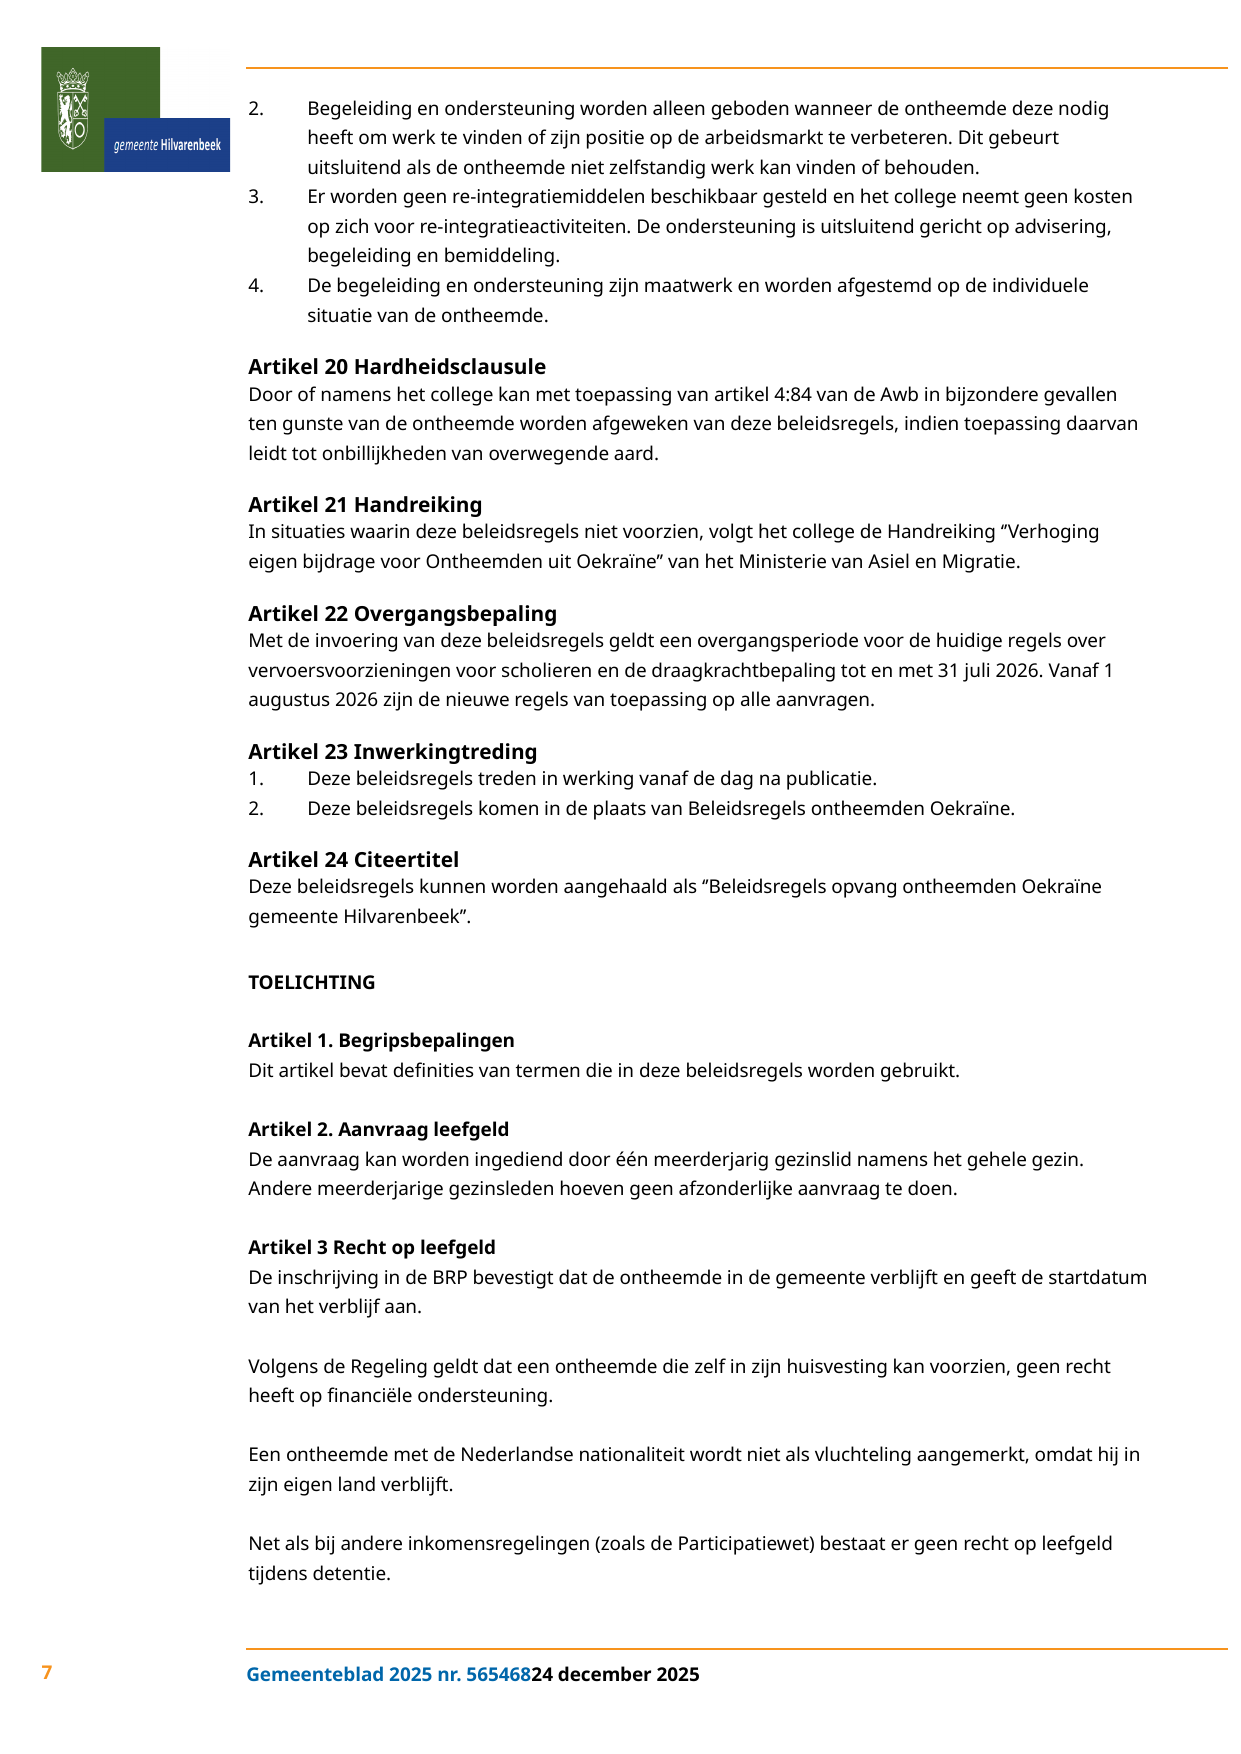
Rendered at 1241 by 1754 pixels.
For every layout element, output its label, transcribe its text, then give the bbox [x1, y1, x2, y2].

text De aanvraag kan worden ingediend door één meerderjarig gezinslid namens het gehele gezin. Andere meerderjarige gezinsleden hoeven geen afzonderlijke aanvraag te doen. [248, 1146, 1152, 1201]
text TOELICHTING [248, 958, 1152, 998]
list De begeleiding en ondersteuning zijn maatwerk en worden afgestemd op de individuele situatie van de ontheemde. [248, 272, 1152, 328]
text De inschrijving in de BRP bevestigt dat de ontheemde in de gemeente verblijft en geeft de startdatum van het verblijf aan. [248, 1264, 1152, 1319]
text Artikel 20 Hardheidsclausule [248, 352, 1152, 381]
text Volgens de Regeling geldt dat een ontheemde die zelf in zijn huisvesting kan voorzien, geen recht heeft op financiële ondersteuning. [248, 1353, 1152, 1408]
text Artikel 23 Inwerkingtreding [248, 737, 1152, 765]
list Deze beleidsregels treden in werking vanaf de dag na publicatie. [248, 765, 1152, 791]
picture [41, 47, 231, 172]
text Deze beleidsregels kunnen worden aangehaald als ‘’Beleidsregels opvang ontheemden Oekraïne gemeente Hilvarenbeek’’. [248, 874, 1152, 929]
text Met de invoering van deze beleidsregels geldt een overgangsperiode voor de huidige regels over vervoersvoorzieningen voor scholieren en de draagkrachtbepaling tot en met 31 juli 2026. Vanaf 1 augustus 2026 zijn de nieuwe regels van toepassing op alle aanvragen. [248, 627, 1152, 712]
text Artikel 3 Recht op leefgeld [248, 1234, 1152, 1260]
list Er worden geen re-integratiemiddelen beschikbaar gesteld en het college neemt geen kosten op zich voor re-integratieactiviteiten. De ondersteuning is uitsluitend gericht op advisering, begeleiding en bemiddeling. [248, 183, 1152, 268]
list Deze beleidsregels komen in de plaats van Beleidsregels ontheemden Oekraïne. [248, 795, 1152, 821]
text Net als bij andere inkomensregelingen (zoals de Participatiewet) bestaat er geen recht op leefgeld tijdens detentie. [248, 1530, 1152, 1586]
text Dit artikel bevat definities van termen die in deze beleidsregels worden gebruikt. [248, 1057, 1152, 1083]
text Artikel 22 Overgangsbepaling [248, 599, 1152, 627]
list Begeleiding en ondersteuning worden alleen geboden wanneer de ontheemde deze nodig heeft om werk te vinden of zijn positie op de arbeidsmarkt te verbeteren. Dit gebeurt uitsluitend als de ontheemde niet zelfstandig werk kan vinden of behouden. [248, 95, 1152, 180]
text In situaties waarin deze beleidsregels niet voorzien, volgt het college de Handreiking ‘’Verhoging eigen bijdrage voor Ontheemden uit Oekraïne’’ van het Ministerie van Asiel en Migratie. [248, 519, 1152, 574]
text Artikel 1. Begripsbepalingen [248, 1027, 1152, 1053]
text Artikel 21 Handreiking [248, 490, 1152, 519]
text Artikel 2. Aanvraag leefgeld [248, 1116, 1152, 1142]
text Artikel 24 Citeertitel [248, 845, 1152, 874]
text Een ontheemde met de Nederlandse nationaliteit wordt niet als vluchteling aangemerkt, omdat hij in zijn eigen land verblijft. [248, 1442, 1152, 1497]
text Door of namens het college kan met toepassing van artikel 4:84 van de Awb in bijzondere gevallen ten gunste van de ontheemde worden afgeweken van deze beleidsregels, indien toepassing daarvan leidt tot onbillijkheden van overwegende aard. [248, 381, 1152, 466]
